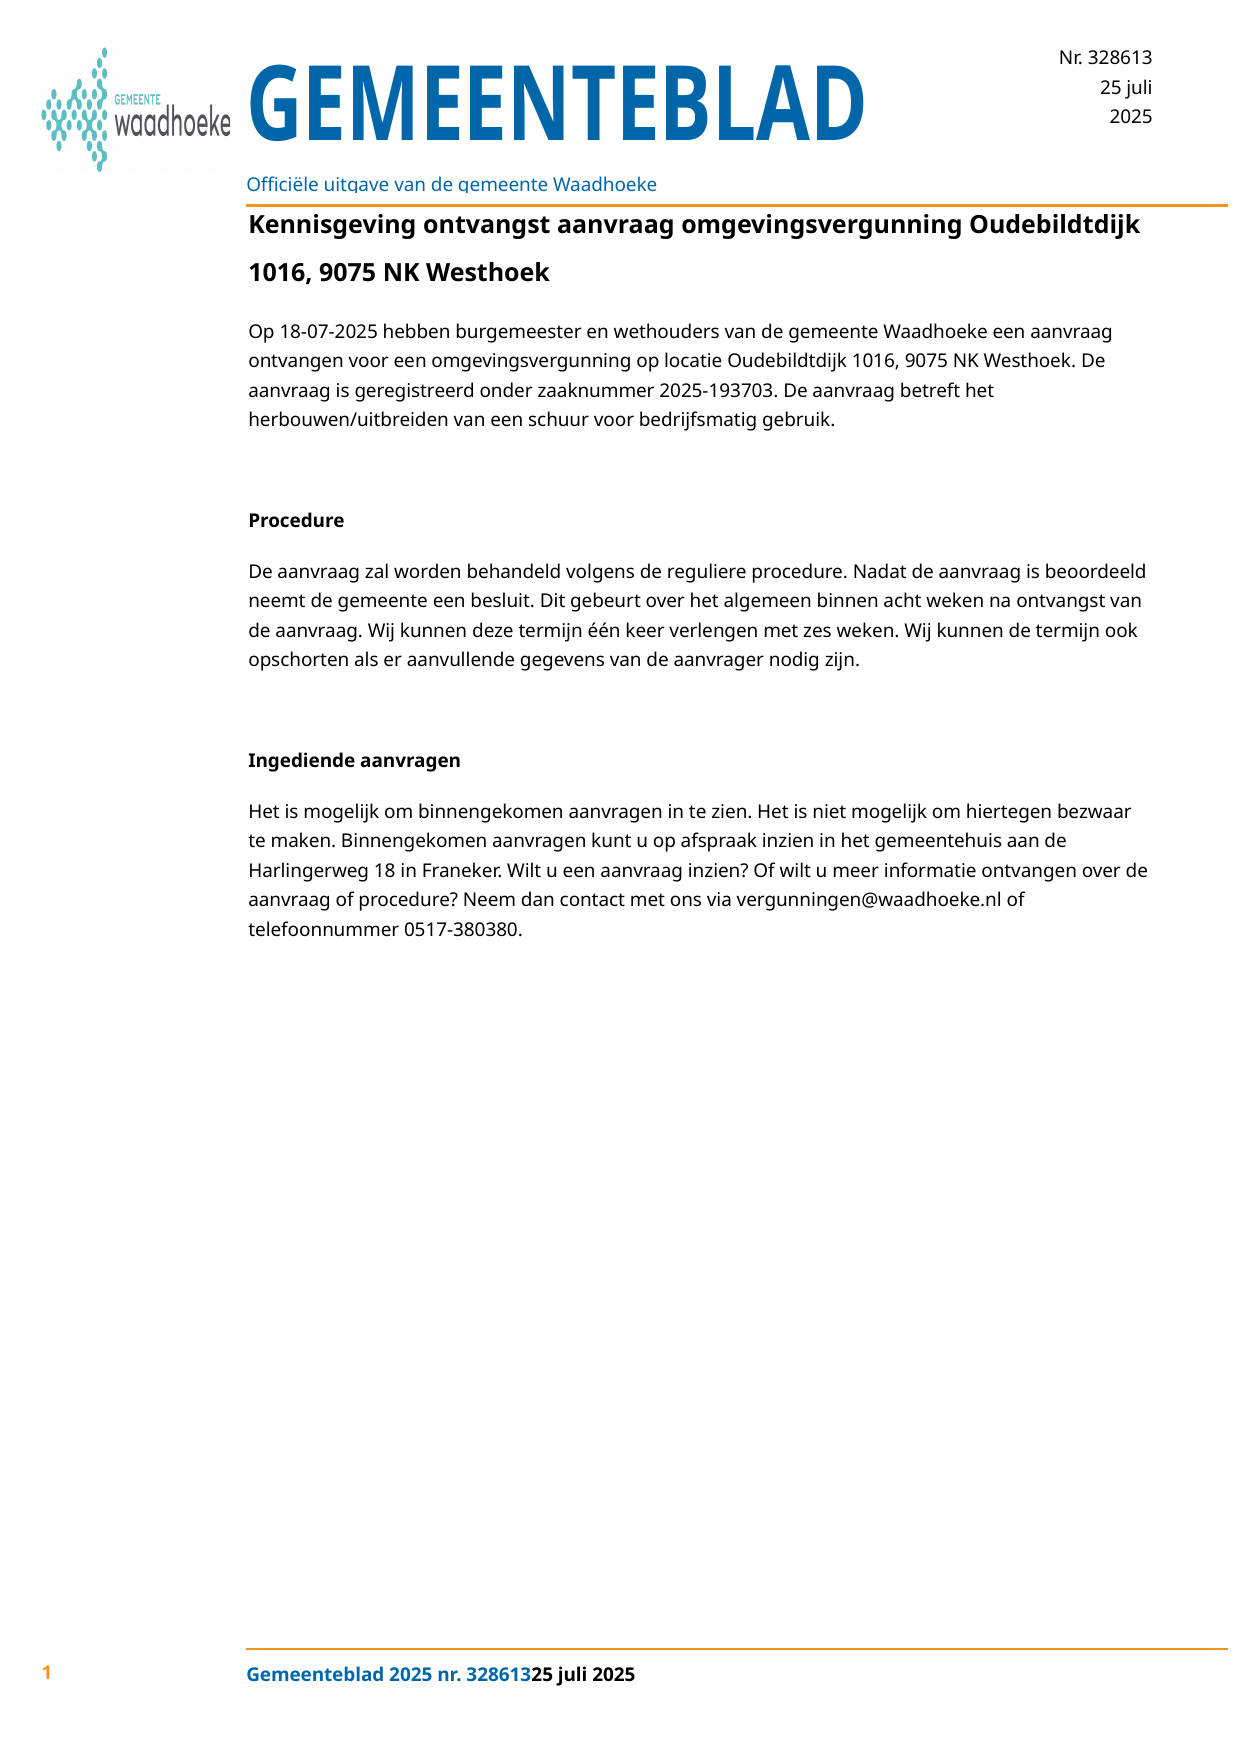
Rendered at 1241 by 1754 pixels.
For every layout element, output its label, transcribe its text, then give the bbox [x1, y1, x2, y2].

text Op 18-07-2025 hebben burgemeester en wethouders van de gemeente Waadhoeke een aanvraag ontvangen voor een omgevingsvergunning op locatie Oudebildtdijk 1016, 9075 NK Westhoek. De aanvraag is geregistreerd onder zaaknummer 2025-193703. De aanvraag betreft het herbouwen/uitbreiden van een schuur voor bedrijfsmatig gebruik. [248, 318, 1152, 432]
text Ingediende aanvragen [248, 747, 1152, 773]
picture [41, 47, 231, 172]
text De aanvraag zal worden behandeld volgens de reguliere procedure. Nadat de aanvraag is beoordeeld neemt de gemeente een besluit. Dit gebeurt over het algemeen binnen acht weken na ontvangst van de aanvraag. Wij kunnen deze termijn één keer verlengen met zes weken. Wij kunnen de termijn ook opschorten als er aanvullende gegevens van de aanvrager nodig zijn. [248, 558, 1152, 672]
text Het is mogelijk om binnengekomen aanvragen in te zien. Het is niet mogelijk om hiertegen bezwaar te maken. Binnengekomen aanvragen kunt u op afspraak inzien in het gemeentehuis aan de Harlingerweg 18 in Franeker. Wilt u een aanvraag inzien? Of wilt u meer informatie ontvangen over de aanvraag of procedure? Neem dan contact met ons via vergunningen@waadhoeke.nl of telefoonnummer 0517-380380. [248, 798, 1152, 942]
text Procedure [248, 507, 1152, 533]
text Kennisgeving ontvangst aanvraag omgevingsvergunning Oudebildtdijk 1016, 9075 NK Westhoek [248, 207, 1152, 288]
